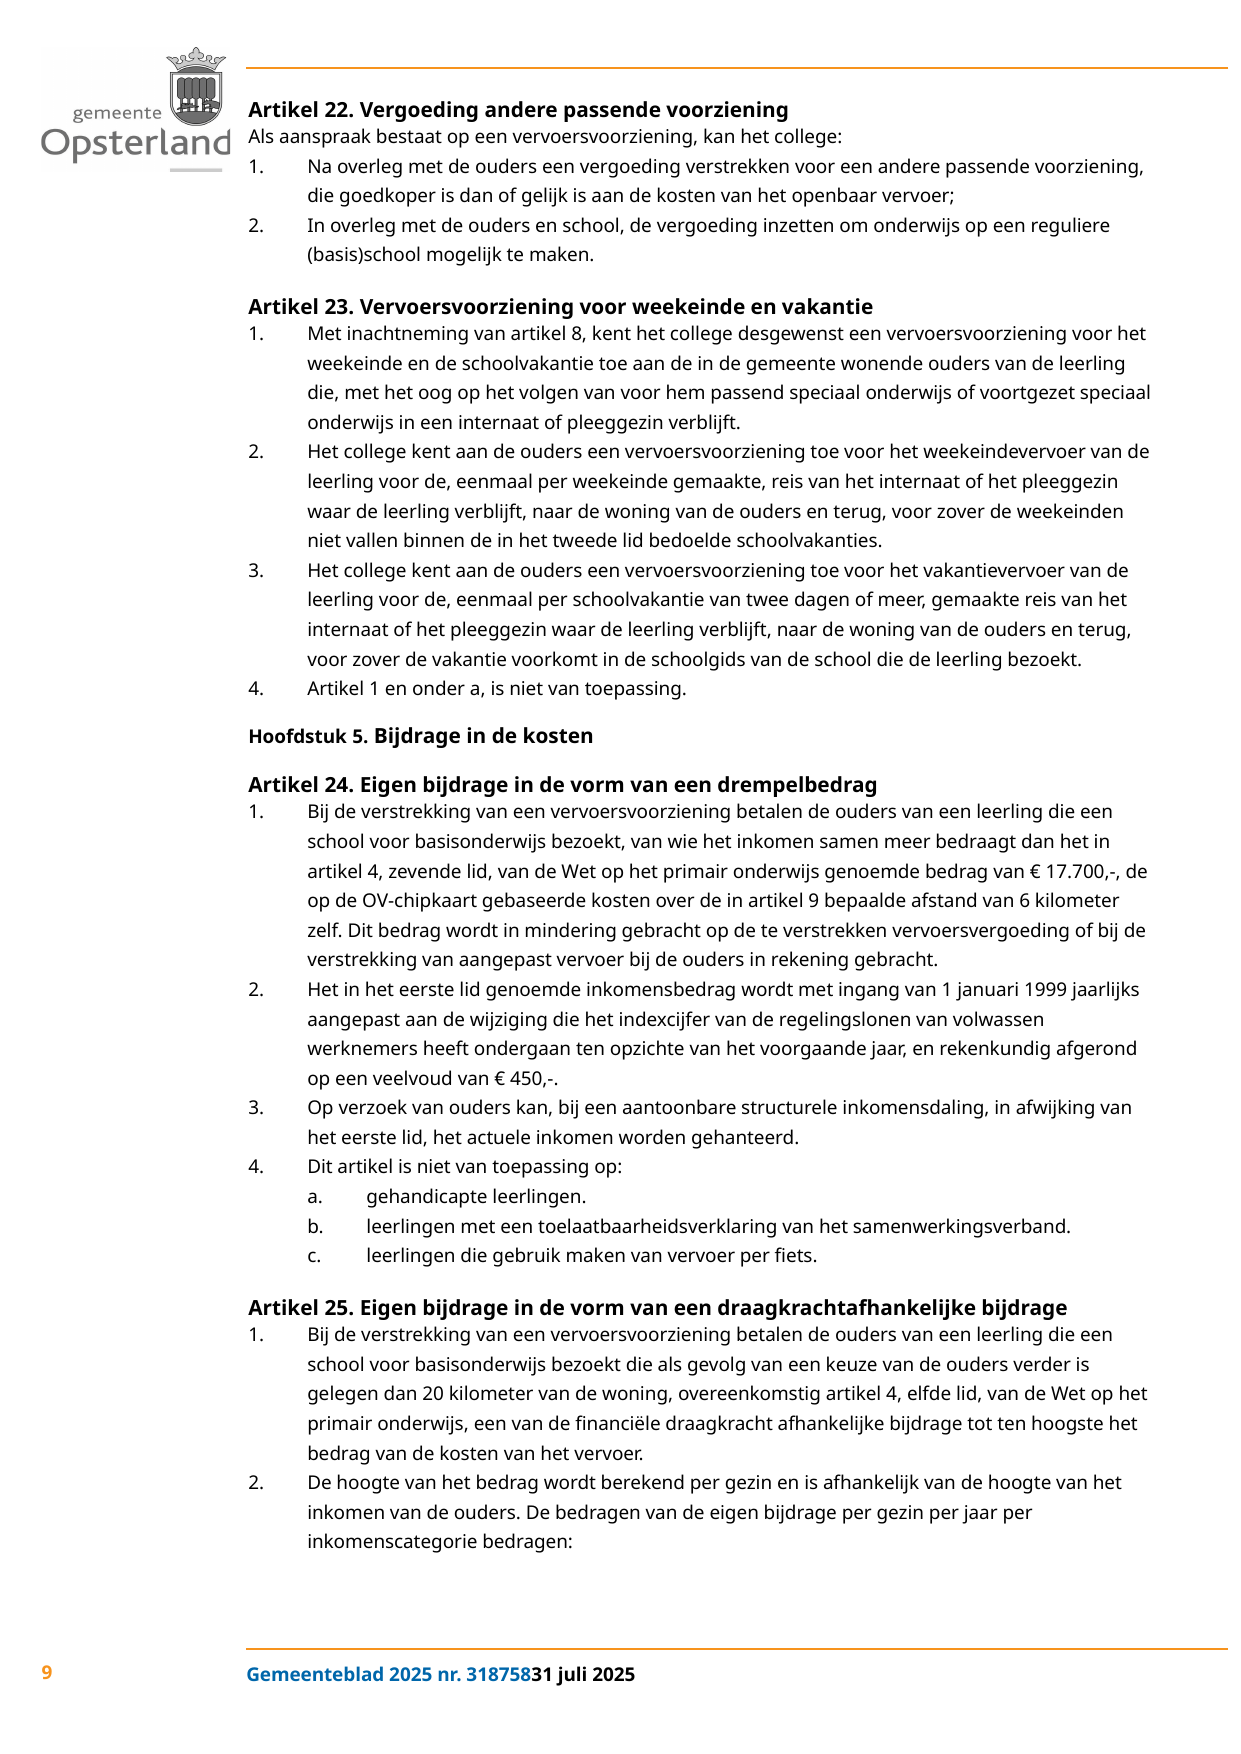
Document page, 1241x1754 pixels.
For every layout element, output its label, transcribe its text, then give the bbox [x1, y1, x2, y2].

list Bij de verstrekking van een vervoersvoorziening betalen de ouders van een leerling die een school voor basisonderwijs bezoekt, van wie het inkomen samen meer bedraagt dan het in artikel 4, zevende lid, van de Wet op het primair onderwijs genoemde bedrag van € 17.700,-, de op de OV-chipkaart gebaseerde kosten over de in artikel 9 bepaalde afstand van 6 kilometer zelf. Dit bedrag wordt in mindering gebracht op de te verstrekken vervoersvergoeding of bij de verstrekking van aangepast vervoer bij de ouders in rekening gebracht. [248, 799, 1152, 972]
list leerlingen die gebruik maken van vervoer per fiets. [307, 1242, 1152, 1268]
list leerlingen met een toelaatbaarheidsverklaring van het samenwerkingsverband. [307, 1213, 1152, 1239]
text Als aanspraak bestaat op een vervoersvoorziening, kan het college: [248, 123, 1152, 149]
list Het in het eerste lid genoemde inkomensbedrag wordt met ingang van 1 januari 1999 jaarlijks aangepast aan de wijziging die het indexcijfer van de regelingslonen van volwassen werknemers heeft ondergaan ten opzichte van het voorgaande jaar, en rekenkundig afgerond op een veelvoud van € 450,-. [248, 976, 1152, 1091]
list De hoogte van het bedrag wordt berekend per gezin en is afhankelijk van de hoogte van het inkomen van de ouders. De bedragen van de eigen bijdrage per gezin per jaar per inkomenscategorie bedragen: [248, 1469, 1152, 1554]
list Dit artikel is niet van toepassing op: [248, 1154, 1152, 1179]
picture [41, 47, 231, 172]
text Artikel 23. Vervoersvoorziening voor weekeinde en vakantie [248, 292, 1152, 320]
text Hoofdstuk 5. Bijdrage in de kosten [248, 721, 1152, 749]
text Artikel 24. Eigen bijdrage in de vorm van een drempelbedrag [248, 770, 1152, 799]
text Artikel 22. Vergoeding andere passende voorziening [248, 95, 1152, 123]
list Het college kent aan de ouders een vervoersvoorziening toe voor het weekeindevervoer van de leerling voor de, eenmaal per weekeinde gemaakte, reis van het internaat of het pleeggezin waar de leerling verblijft, naar de woning van de ouders en terug, voor zover de weekeinden niet vallen binnen de in het tweede lid bedoelde schoolvakanties. [248, 439, 1152, 553]
list Op verzoek van ouders kan, bij een aantoonbare structurele inkomensdaling, in afwijking van het eerste lid, het actuele inkomen worden gehanteerd. [248, 1094, 1152, 1150]
list Bij de verstrekking van een vervoersvoorziening betalen de ouders van een leerling die een school voor basisonderwijs bezoekt die als gevolg van een keuze van de ouders verder is gelegen dan 20 kilometer van de woning, overeenkomstig artikel 4, elfde lid, van de Wet op het primair onderwijs, een van de financiële draagkracht afhankelijke bijdrage tot ten hoogste het bedrag van de kosten van het vervoer. [248, 1321, 1152, 1465]
list gehandicapte leerlingen. [307, 1183, 1152, 1209]
list In overleg met de ouders en school, de vergoeding inzetten om onderwijs op een reguliere (basis)school mogelijk te maken. [248, 212, 1152, 267]
list Met inachtneming van artikel 8, kent het college desgewenst een vervoersvoorziening voor het weekeinde en de schoolvakantie toe aan de in de gemeente wonende ouders van de leerling die, met het oog op het volgen van voor hem passend speciaal onderwijs of voortgezet speciaal onderwijs in een internaat of pleeggezin verblijft. [248, 320, 1152, 435]
text Artikel 25. Eigen bijdrage in de vorm van een draagkrachtafhankelijke bijdrage [248, 1293, 1152, 1321]
list Artikel 1 en onder a, is niet van toepassing. [248, 675, 1152, 701]
list Na overleg met de ouders een vergoeding verstrekken voor een andere passende voorziening, die goedkoper is dan of gelijk is aan de kosten van het openbaar vervoer; [248, 153, 1152, 208]
list Het college kent aan de ouders een vervoersvoorziening toe voor het vakantievervoer van de leerling voor de, eenmaal per schoolvakantie van twee dagen of meer, gemaakte reis van het internaat of het pleeggezin waar de leerling verblijft, naar de woning van de ouders en terug, voor zover de vakantie voorkomt in de schoolgids van de school die de leerling bezoekt. [248, 557, 1152, 672]
